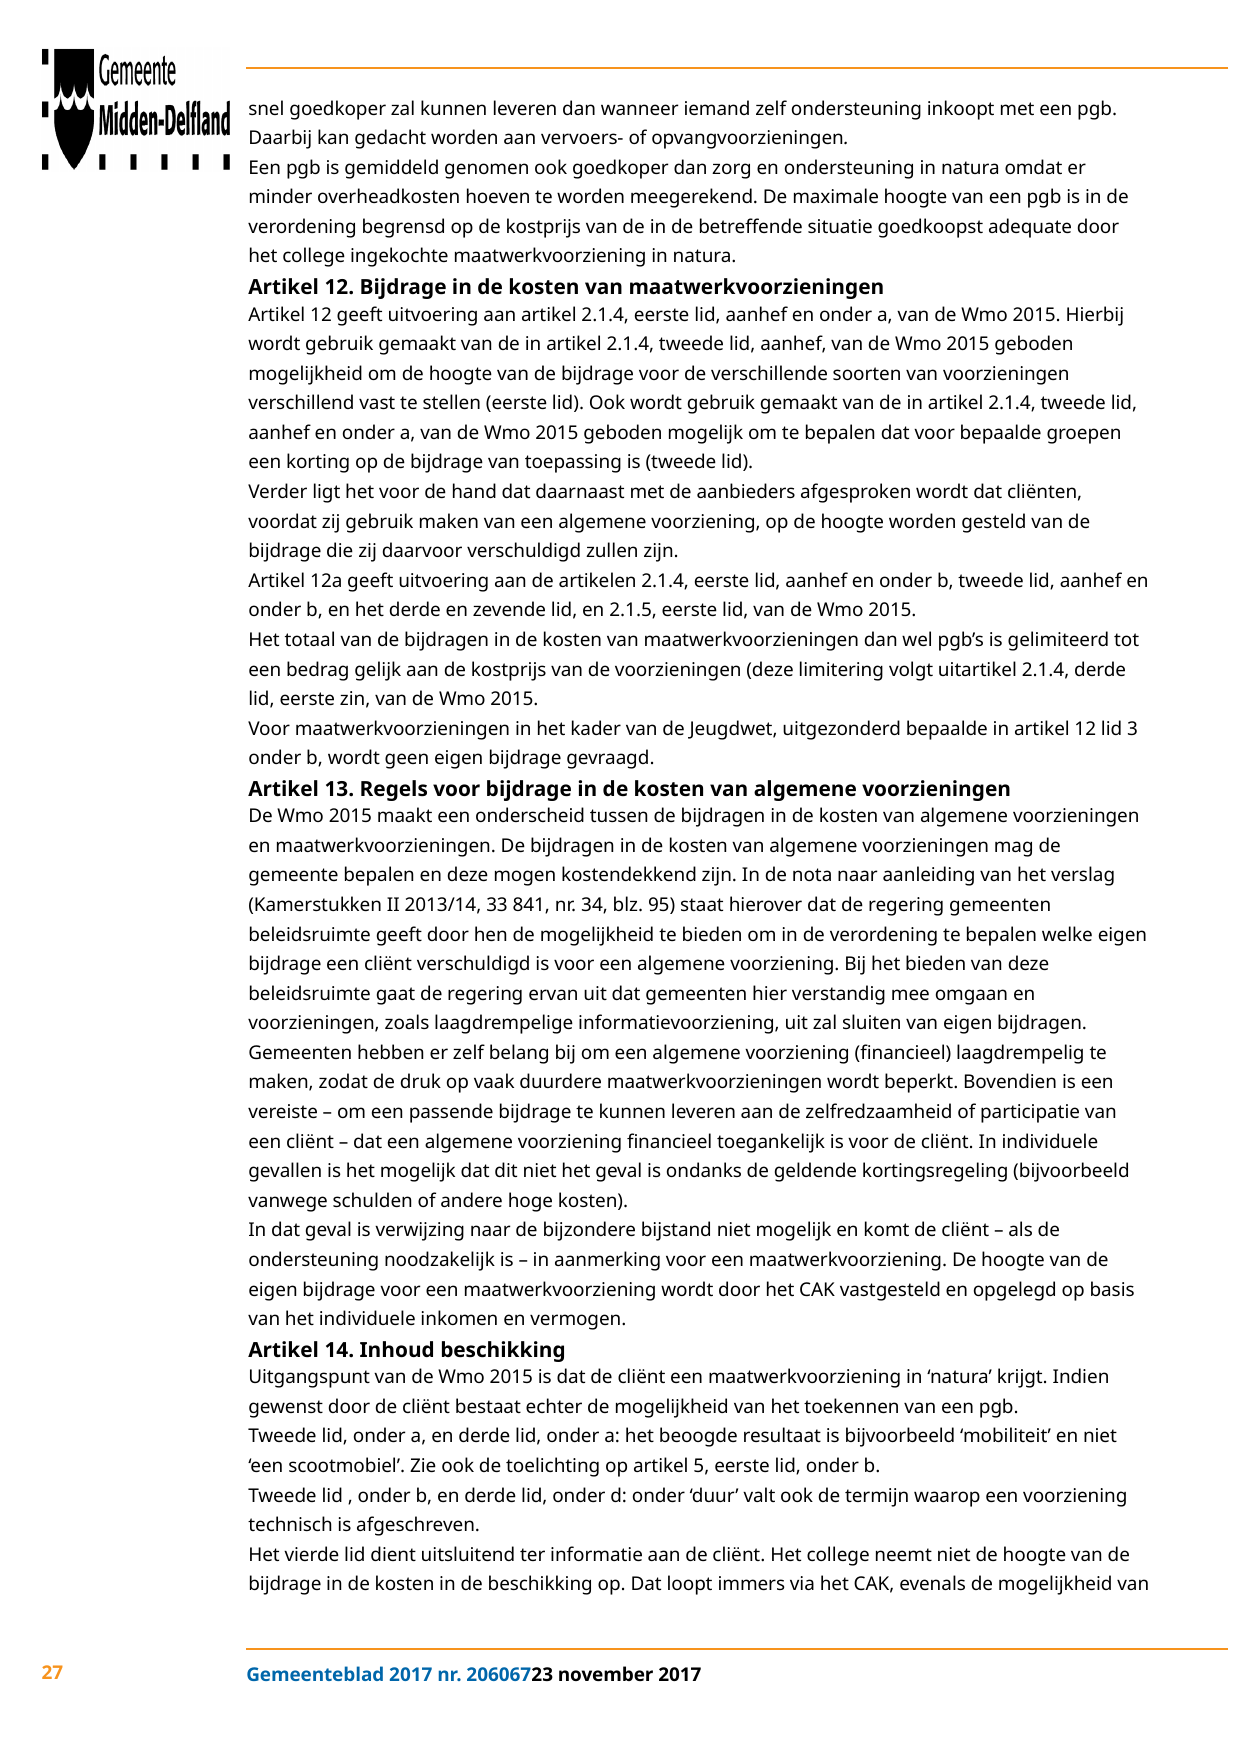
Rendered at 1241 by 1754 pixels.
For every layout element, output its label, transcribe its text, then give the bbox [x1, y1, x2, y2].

picture [41, 47, 231, 172]
text Een pgb is gemiddeld genomen ook goedkoper dan zorg en ondersteuning in natura omdat er minder overheadkosten hoeven te worden meegerekend. De maximale hoogte van een pgb is in de verordening begrensd op de kostprijs van de in de betreffende situatie goedkoopst adequate door het college ingekochte maatwerkvoorziening in natura. [248, 154, 1152, 268]
text Artikel 13. Regels voor bijdrage in de kosten van algemene voorzieningen [248, 774, 1152, 802]
text Tweede lid, onder a, en derde lid, onder a: het beoogde resultaat is bijvoorbeeld ‘mobiliteit’ en niet ‘een scootmobiel’. Zie ook de toelichting op artikel 5, eerste lid, onder b. [248, 1423, 1152, 1478]
text Voor maatwerkvoorzieningen in het kader van de Jeugdwet, uitgezonderd bepaalde in artikel 12 lid 3 onder b, wordt geen eigen bijdrage gevraagd. [248, 715, 1152, 770]
text Verder ligt het voor de hand dat daarnaast met de aanbieders afgesproken wordt dat cliënten, voordat zij gebruik maken van een algemene voorziening, op de hoogte worden gesteld van de bijdrage die zij daarvoor verschuldigd zullen zijn. [248, 478, 1152, 563]
text Gemeenten hebben er zelf belang bij om een algemene voorziening (financieel) laagdrempelig te maken, zodat de druk op vaak duurdere maatwerkvoorzieningen wordt beperkt. Bovendien is een vereiste – om een passende bijdrage te kunnen leveren aan de zelfredzaamheid of participatie van een cliënt – dat een algemene voorziening financieel toegankelijk is voor de cliënt. In individuele gevallen is het mogelijk dat dit niet het geval is ondanks de geldende kortingsregeling (bijvoorbeeld vanwege schulden of andere hoge kosten). [248, 1039, 1152, 1213]
text Tweede lid , onder b, en derde lid, onder d: onder ‘duur’ valt ook de termijn waarop een voorziening technisch is afgeschreven. [248, 1482, 1152, 1537]
text snel goedkoper zal kunnen leveren dan wanneer iemand zelf ondersteuning inkoopt met een pgb. Daarbij kan gedacht worden aan vervoers- of opvangvoorzieningen. [248, 95, 1152, 150]
text Uitgangspunt van de Wmo 2015 is dat de cliёnt een maatwerkvoorziening in ‘natura’ krijgt. Indien gewenst door de cliёnt bestaat echter de mogelijkheid van het toekennen van een pgb. [248, 1363, 1152, 1419]
text Artikel 14. Inhoud beschikking [248, 1335, 1152, 1363]
text In dat geval is verwijzing naar de bijzondere bijstand niet mogelijk en komt de cliënt – als de ondersteuning noodzakelijk is – in aanmerking voor een maatwerkvoorziening. De hoogte van de eigen bijdrage voor een maatwerkvoorziening wordt door het CAK vastgesteld en opgelegd op basis van het individuele inkomen en vermogen. [248, 1217, 1152, 1331]
text Het totaal van de bijdragen in de kosten van maatwerkvoorzieningen dan wel pgb’s is gelimiteerd tot een bedrag gelijk aan de kostprijs van de voorzieningen (deze limitering volgt uitartikel 2.1.4, derde lid, eerste zin, van de Wmo 2015. [248, 626, 1152, 711]
text Artikel 12 geeft uitvoering aan artikel 2.1.4, eerste lid, aanhef en onder a, van de Wmo 2015. Hierbij wordt gebruik gemaakt van de in artikel 2.1.4, tweede lid, aanhef, van de Wmo 2015 geboden mogelijkheid om de hoogte van de bijdrage voor de verschillende soorten van voorzieningen verschillend vast te stellen (eerste lid). Ook wordt gebruik gemaakt van de in artikel 2.1.4, tweede lid, aanhef en onder a, van de Wmo 2015 geboden mogelijk om te bepalen dat voor bepaalde groepen een korting op de bijdrage van toepassing is (tweede lid). [248, 301, 1152, 474]
text Artikel 12a geeft uitvoering aan de artikelen 2.1.4, eerste lid, aanhef en onder b, tweede lid, aanhef en onder b, en het derde en zevende lid, en 2.1.5, eerste lid, van de Wmo 2015. [248, 567, 1152, 622]
text Het vierde lid dient uitsluitend ter informatie aan de cliënt. Het college neemt niet de hoogte van de bijdrage in de kosten in de beschikking op. Dat loopt immers via het CAK, evenals de mogelijkheid van [248, 1541, 1152, 1596]
text Artikel 12. Bijdrage in de kosten van maatwerkvoorzieningen [248, 272, 1152, 301]
text De Wmo 2015 maakt een onderscheid tussen de bijdragen in de kosten van algemene voorzieningen en maatwerkvoorzieningen. De bijdragen in de kosten van algemene voorzieningen mag de gemeente bepalen en deze mogen kostendekkend zijn. In de nota naar aanleiding van het verslag (Kamerstukken II 2013/14, 33 841, nr. 34, blz. 95) staat hierover dat de regering gemeenten beleidsruimte geeft door hen de mogelijkheid te bieden om in de verordening te bepalen welke eigen bijdrage een cliënt verschuldigd is voor een algemene voorziening. Bij het bieden van deze beleidsruimte gaat de regering ervan uit dat gemeenten hier verstandig mee omgaan en voorzieningen, zoals laagdrempelige informatievoorziening, uit zal sluiten van eigen bijdragen. [248, 802, 1152, 1035]
